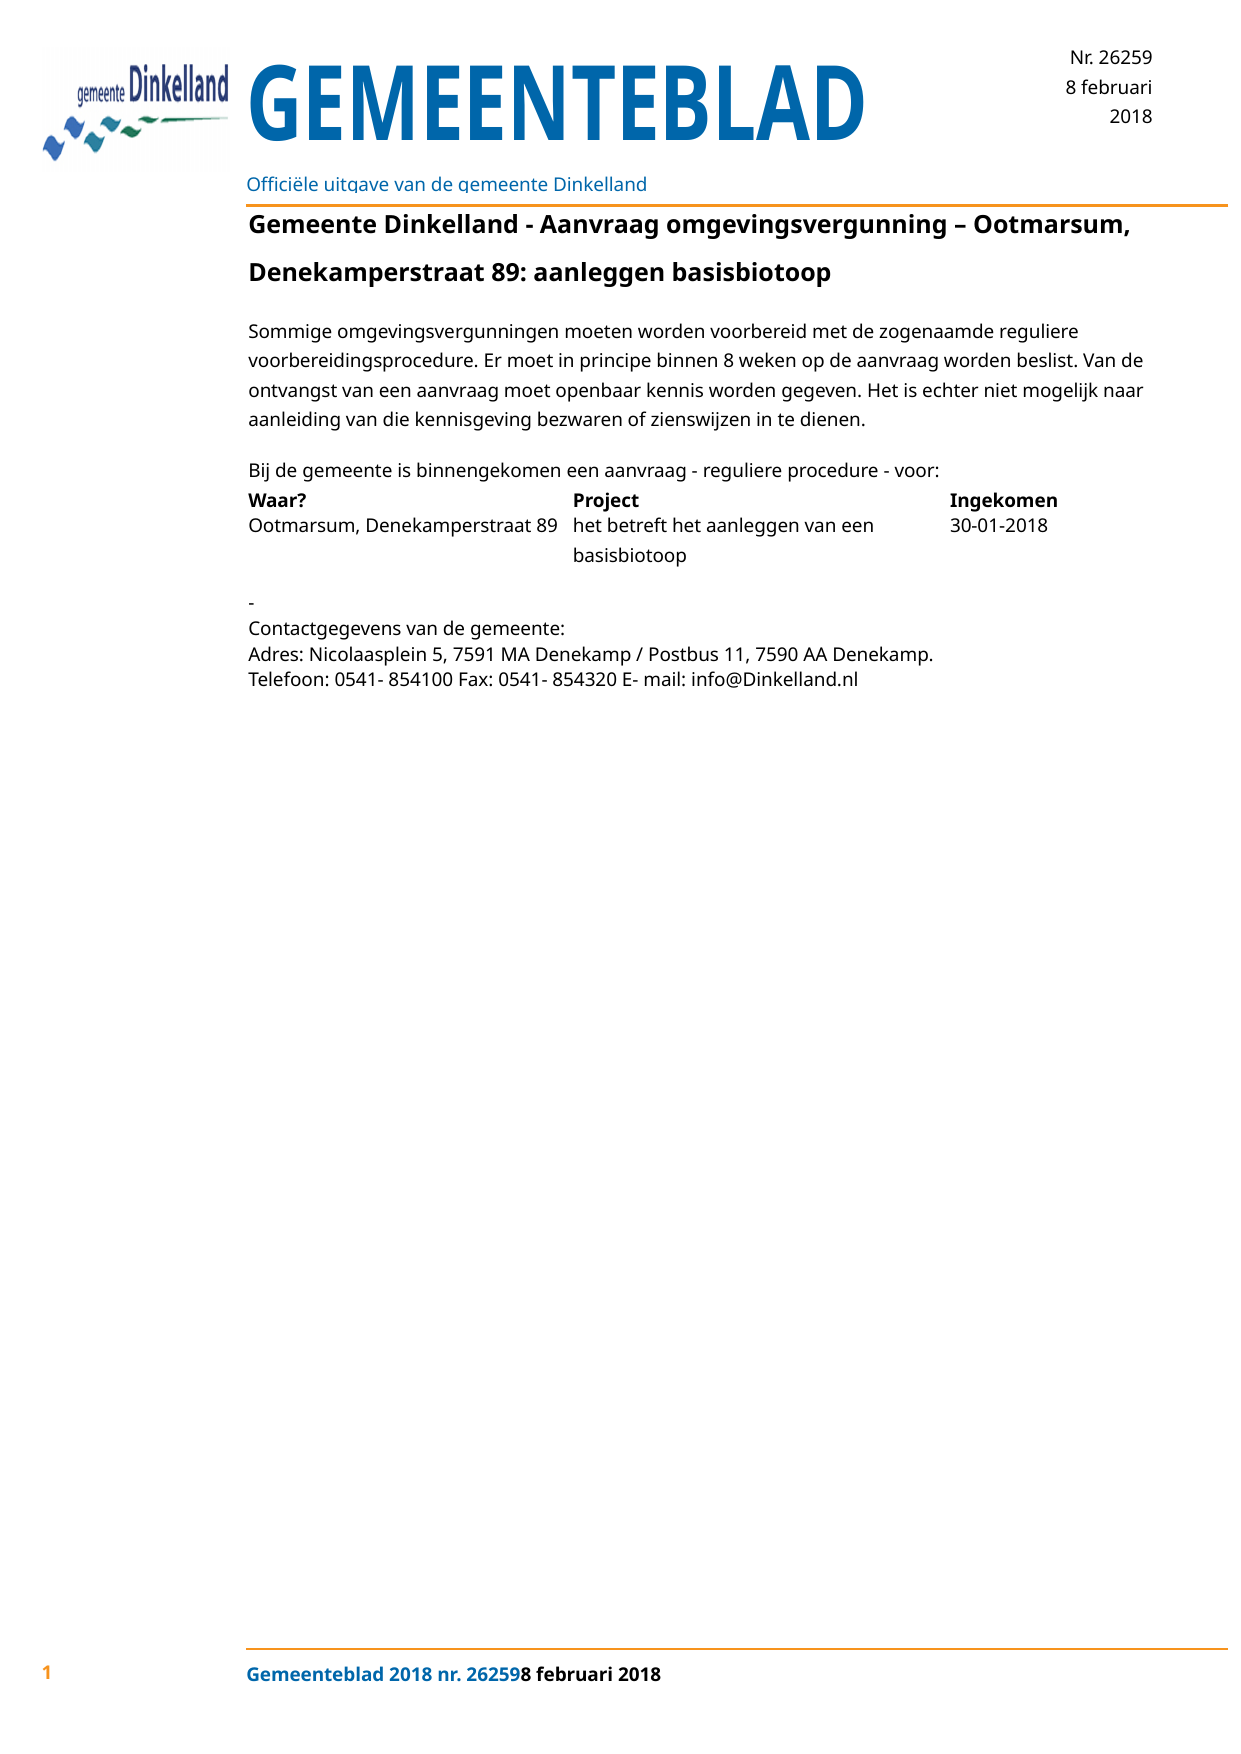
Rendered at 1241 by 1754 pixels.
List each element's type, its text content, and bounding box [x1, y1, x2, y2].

text Bij de gemeente is binnengekomen een aanvraag - reguliere procedure - voor: [248, 457, 1152, 483]
text Gemeente Dinkelland - Aanvraag omgevingsvergunning – Ootmarsum, Denekamperstraat 89: aanleggen basisbiotoop [248, 207, 1152, 288]
table_cell Ootmarsum, Denekamperstraat 89 [248, 513, 573, 568]
text Adres: Nicolaasplein 5, 7591 MA Denekamp / Postbus 11, 7590 AA Denekamp. [248, 641, 1152, 666]
text Contactgegevens van de gemeente: [248, 615, 1152, 641]
table_header Project [573, 487, 950, 512]
table_cell het betreft het aanleggen van een basisbiotoop [573, 513, 950, 568]
text - [248, 589, 1152, 615]
text Telefoon: 0541- 854100 Fax: 0541- 854320 E- mail: info@Dinkelland.nl [248, 666, 1152, 692]
text Sommige omgevingsvergunningen moeten worden voorbereid met de zogenaamde reguliere voorbereidingsprocedure. Er moet in principe binnen 8 weken op de aanvraag worden beslist. Van de ontvangst van een aanvraag moet openbaar kennis worden gegeven. Het is echter niet mogelijk naar aanleiding van die kennisgeving bezwaren of zienswijzen in te dienen. [248, 318, 1152, 432]
table_header Waar? [248, 487, 573, 512]
table_header Ingekomen [950, 487, 1152, 512]
picture [41, 47, 231, 172]
table_cell 30-01-2018 [950, 513, 1152, 568]
